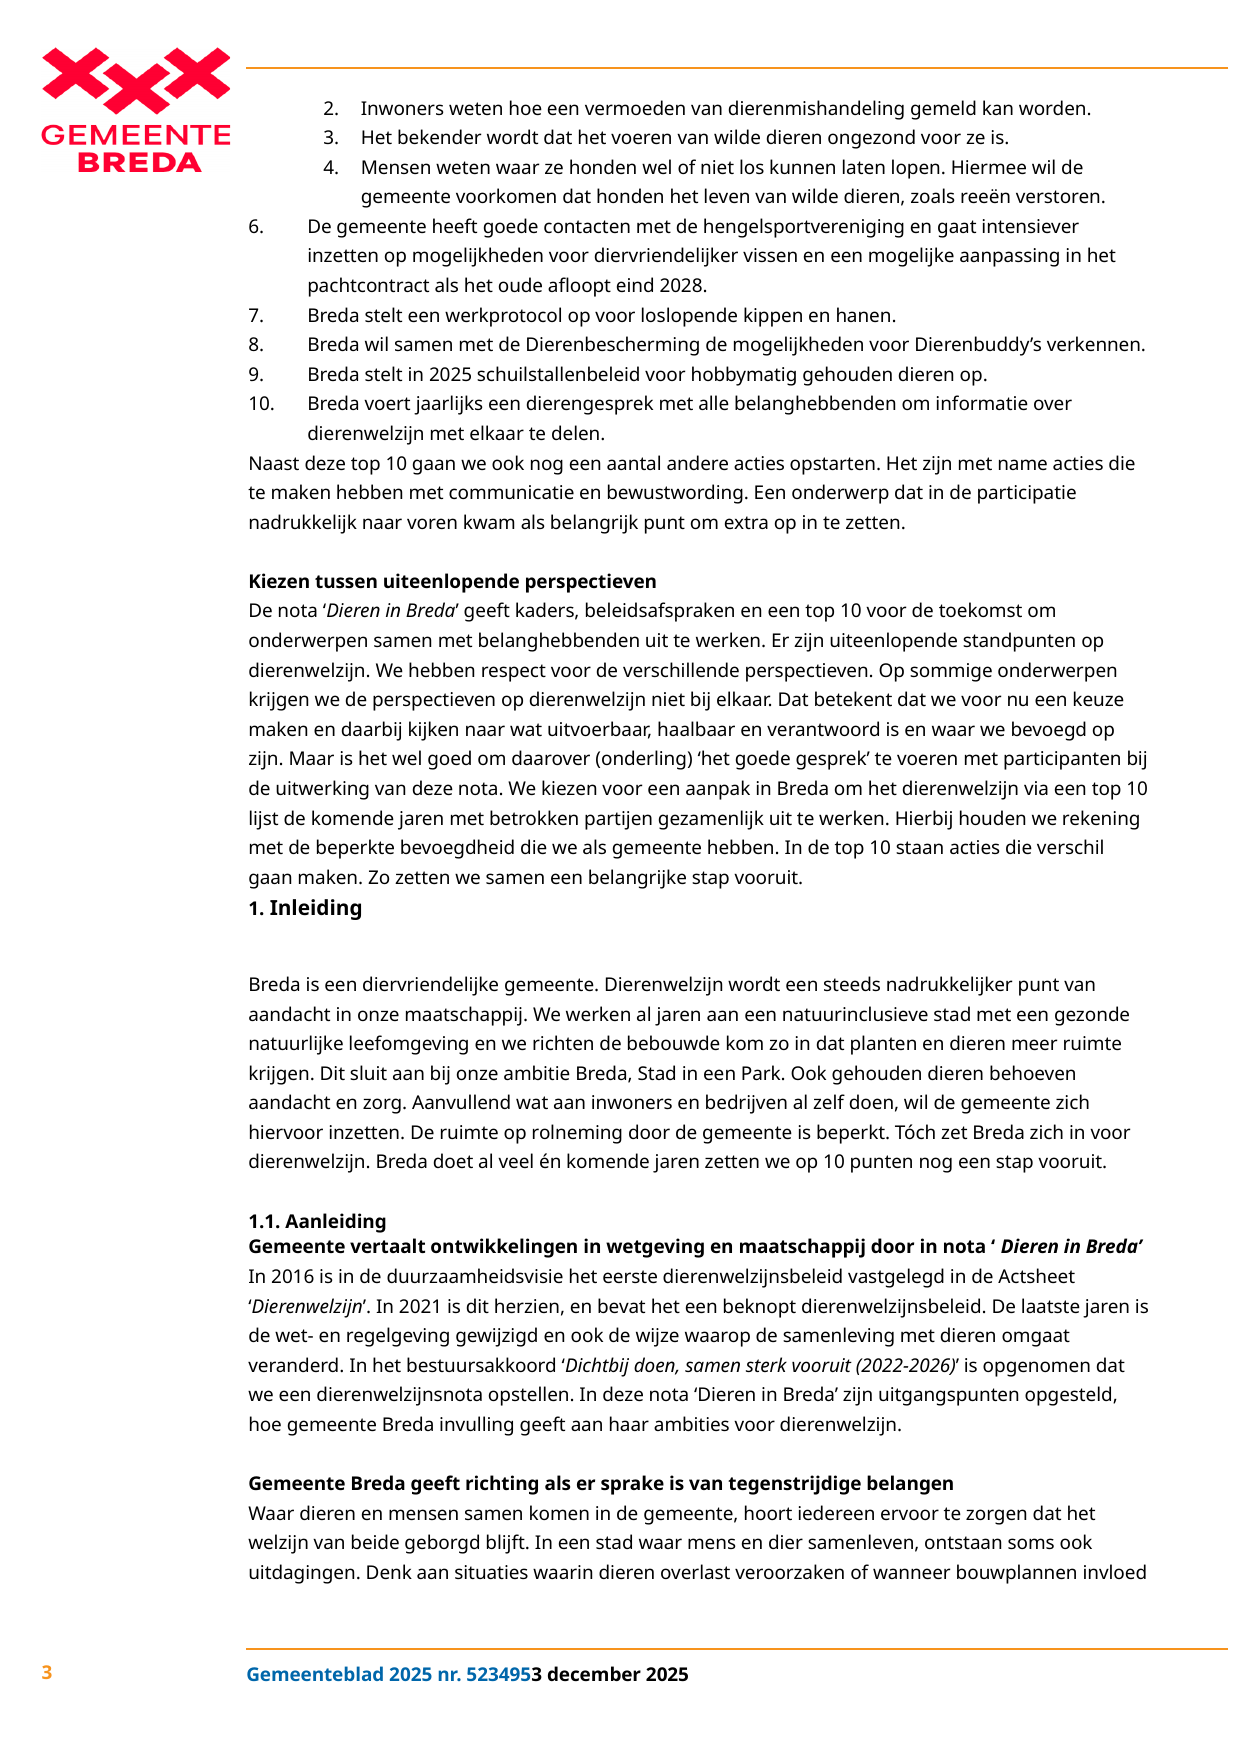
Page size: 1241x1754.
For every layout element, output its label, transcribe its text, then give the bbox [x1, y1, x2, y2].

text De nota ‘Dieren in Breda’ geeft kaders, beleidsafspraken en een top 10 voor de toekomst om onderwerpen samen met belanghebbenden uit te werken. Er zijn uiteenlopende standpunten op dierenwelzijn. We hebben respect voor de verschillende perspectieven. Op sommige onderwerpen krijgen we de perspectieven op dierenwelzijn niet bij elkaar. Dat betekent dat we voor nu een keuze maken en daarbij kijken naar wat uitvoerbaar, haalbaar en verantwoord is en waar we bevoegd op zijn. Maar is het wel goed om daarover (onderling) ‘het goede gesprek’ te voeren met participanten bij de uitwerking van deze nota. We kiezen voor een aanpak in Breda om het dierenwelzijn via een top 10 lijst de komende jaren met betrokken partijen gezamenlijk uit te werken. Hierbij houden we rekening met de beperkte bevoegdheid die we als gemeente hebben. In de top 10 staan acties die verschil gaan maken. Zo zetten we samen een belangrijke stap vooruit. [248, 598, 1152, 890]
list Breda stelt een werkprotocol op voor loslopende kippen en hanen. [248, 302, 1152, 328]
text 1. Inleiding [248, 893, 1152, 922]
text 1.1. Aanleiding [248, 1208, 1152, 1234]
text Gemeente Breda geeft richting als er sprake is van tegenstrijdige belangen [248, 1470, 1152, 1496]
text Kiezen tussen uiteenlopende perspectieven [248, 568, 1152, 594]
text Naast deze top 10 gaan we ook nog een aantal andere acties opstarten. Het zijn met name acties die te maken hebben met communicatie en bewustwording. Een onderwerp dat in de participatie nadrukkelijk naar voren kwam als belangrijk punt om extra op in te zetten. [248, 450, 1152, 535]
list Breda wil samen met de Dierenbescherming de mogelijkheden voor Dierenbuddy’s verkennen. [248, 331, 1152, 357]
text Gemeente vertaalt ontwikkelingen in wetgeving en maatschappij door in nota ‘ Dieren in Breda’ [248, 1234, 1152, 1259]
text Waar dieren en mensen samen komen in de gemeente, hoort iedereen ervoor te zorgen dat het welzijn van beide geborgd blijft. In een stad waar mens en dier samenleven, ontstaan soms ook uitdagingen. Denk aan situaties waarin dieren overlast veroorzaken of wanneer bouwplannen invloed [248, 1500, 1152, 1585]
list Breda stelt in 2025 schuilstallenbeleid voor hobbymatig gehouden dieren op. [248, 361, 1152, 387]
text In 2016 is in de duurzaamheidsvisie het eerste dierenwelzijnsbeleid vastgelegd in de Actsheet ‘Dierenwelzijn’. In 2021 is dit herzien, en bevat het een beknopt dierenwelzijnsbeleid. De laatste jaren is de wet- en regelgeving gewijzigd en ook de wijze waarop de samenleving met dieren omgaat veranderd. In het bestuursakkoord ‘Dichtbij doen, samen sterk vooruit (2022-2026)’ is opgenomen dat we een dierenwelzijnsnota opstellen. In deze nota ‘Dieren in Breda’ zijn uitgangspunten opgesteld, hoe gemeente Breda invulling geeft aan haar ambities voor dierenwelzijn. [248, 1263, 1152, 1437]
list Het bekender wordt dat het voeren van wilde dieren ongezond voor ze is. [323, 124, 1152, 150]
text Breda is een diervriendelijke gemeente. Dierenwelzijn wordt een steeds nadrukkelijker punt van aandacht in onze maatschappij. We werken al jaren aan een natuurinclusieve stad met een gezonde natuurlijke leefomgeving en we richten de bebouwde kom zo in dat planten en dieren meer ruimte krijgen. Dit sluit aan bij onze ambitie Breda, Stad in een Park. Ook gehouden dieren behoeven aandacht en zorg. Aanvullend wat aan inwoners en bedrijven al zelf doen, wil de gemeente zich hiervoor inzetten. De ruimte op rolneming door de gemeente is beperkt. Tóch zet Breda zich in voor dierenwelzijn. Breda doet al veel én komende jaren zetten we op 10 punten nog een stap vooruit. [248, 971, 1152, 1174]
list De gemeente heeft goede contacten met de hengelsportvereniging en gaat intensiever inzetten op mogelijkheden voor diervriendelijker vissen en een mogelijke aanpassing in het pachtcontract als het oude afloopt eind 2028. [248, 213, 1152, 298]
picture [41, 47, 231, 172]
list Mensen weten waar ze honden wel of niet los kunnen laten lopen. Hiermee wil de gemeente voorkomen dat honden het leven van wilde dieren, zoals reeën verstoren. [323, 154, 1152, 209]
list Breda voert jaarlijks een dierengesprek met alle belanghebbenden om informatie over dierenwelzijn met elkaar te delen. [248, 391, 1152, 446]
list Inwoners weten hoe een vermoeden van dierenmishandeling gemeld kan worden. [323, 95, 1152, 121]
